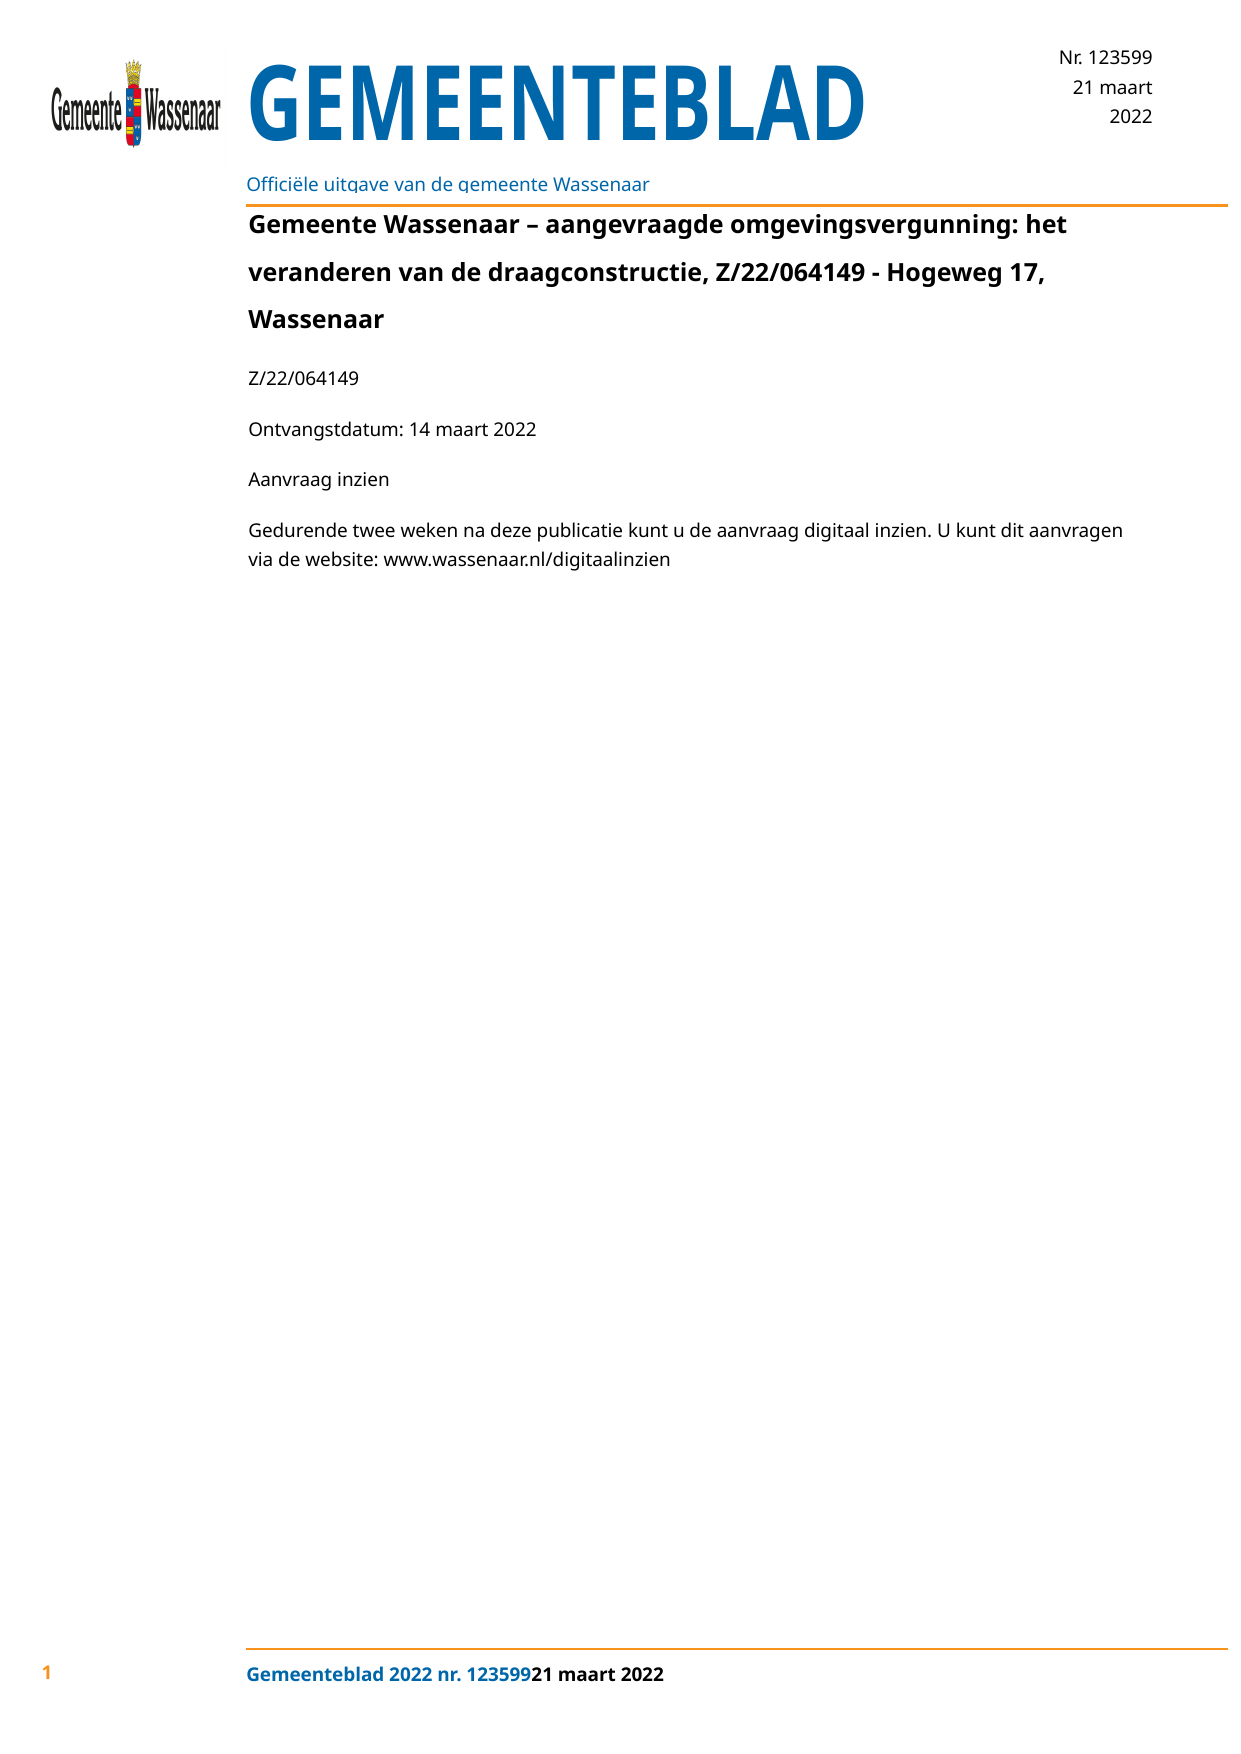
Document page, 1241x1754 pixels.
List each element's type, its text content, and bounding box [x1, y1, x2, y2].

text Aanvraag inzien [248, 466, 1152, 492]
text Gedurende twee weken na deze publicatie kunt u de aanvraag digitaal inzien. U kunt dit aanvragen via de website: www.wassenaar.nl/digitaalinzien [248, 517, 1152, 572]
text Z/22/064149 [248, 366, 1152, 391]
text Ontvangstdatum: 14 maart 2022 [248, 416, 1152, 442]
text Gemeente Wassenaar – aangevraagde omgevingsvergunning: het veranderen van de draagconstructie, Z/22/064149 - Hogeweg 17, Wassenaar [248, 207, 1152, 336]
picture [41, 47, 231, 172]
